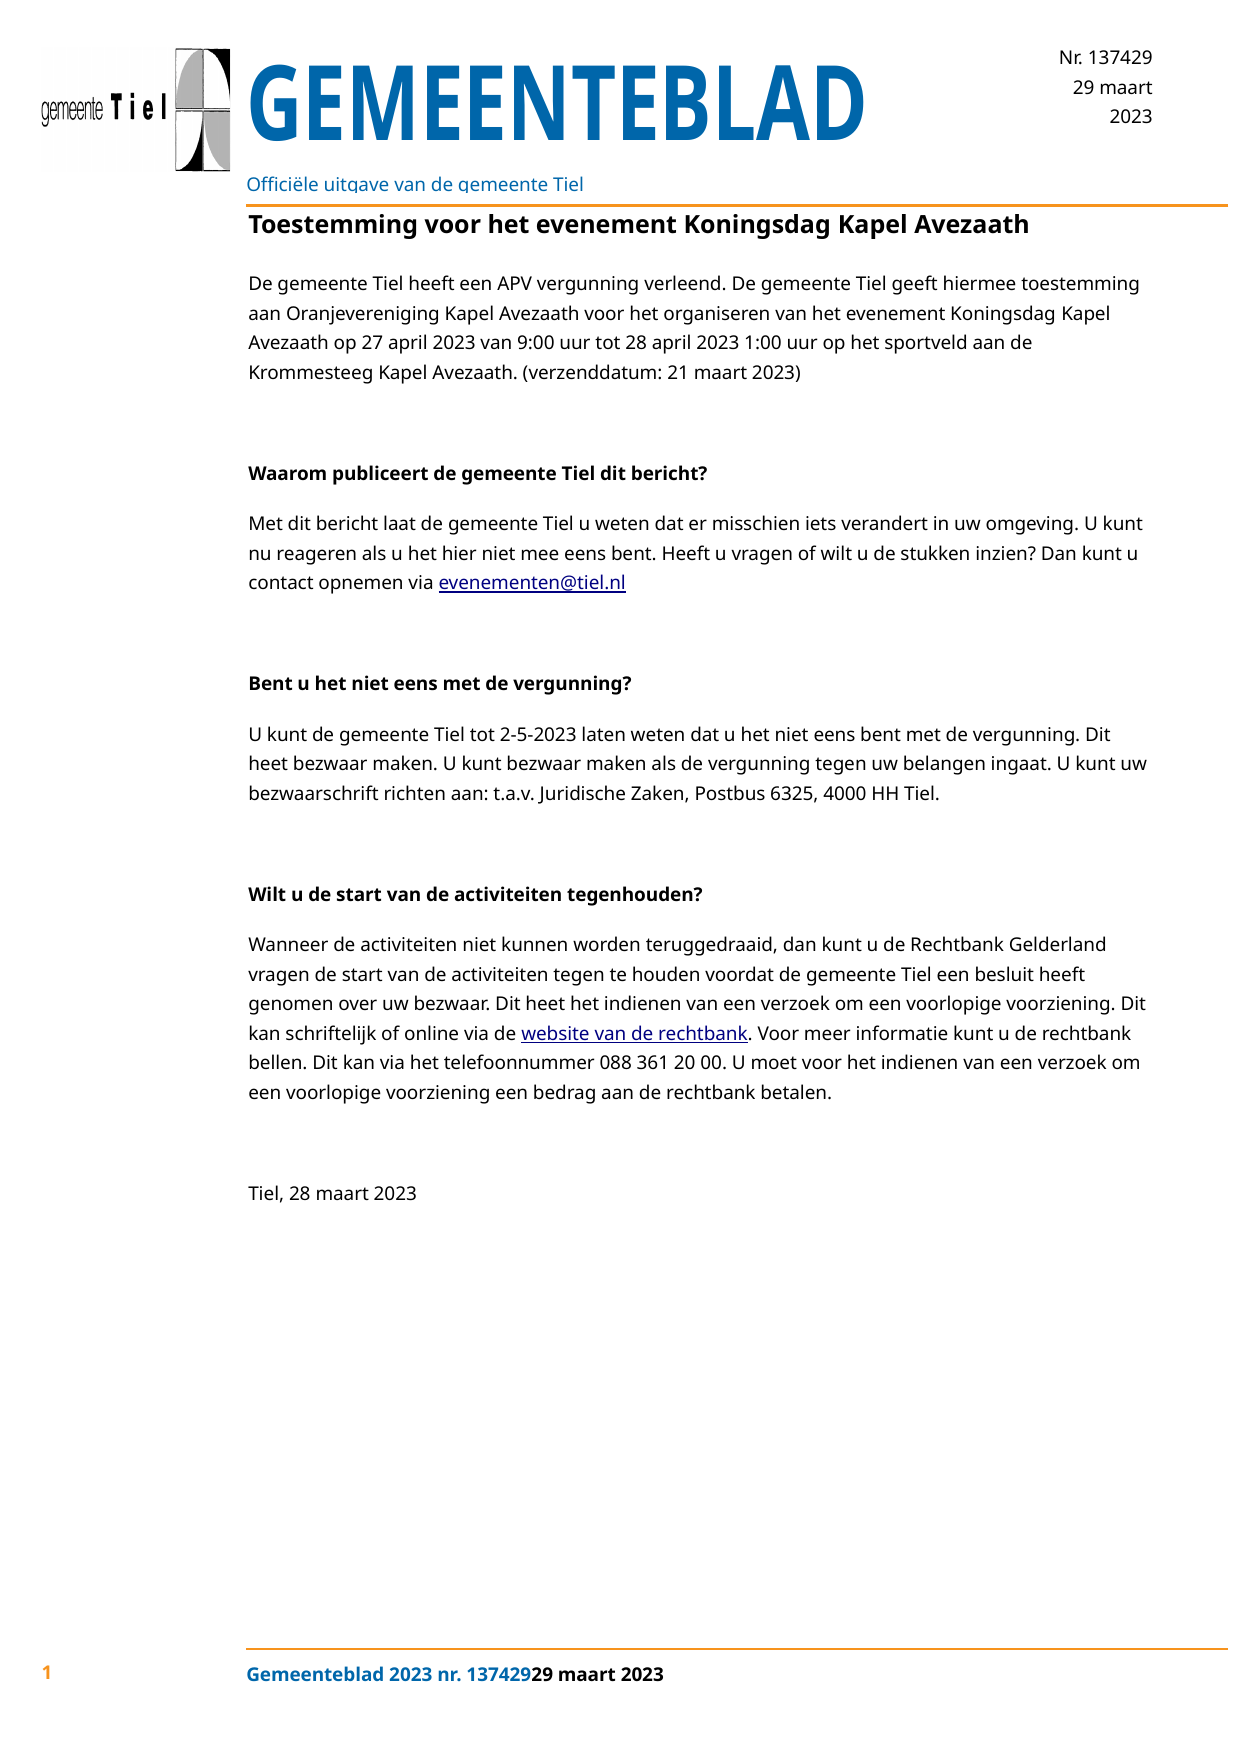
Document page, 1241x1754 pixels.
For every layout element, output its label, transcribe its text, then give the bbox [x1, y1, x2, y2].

text De gemeente Tiel heeft een APV vergunning verleend. De gemeente Tiel geeft hiermee toestemming aan Oranjevereniging Kapel Avezaath voor het organiseren van het evenement Koningsdag Kapel Avezaath op 27 april 2023 van 9:00 uur tot 28 april 2023 1:00 uur op het sportveld aan de Krommesteeg Kapel Avezaath. (verzenddatum: 21 maart 2023) [248, 270, 1152, 385]
text Toestemming voor het evenement Koningsdag Kapel Avezaath [248, 207, 1152, 241]
picture [41, 47, 231, 172]
text U kunt de gemeente Tiel tot 2-5-2023 laten weten dat u het niet eens bent met de vergunning. Dit heet bezwaar maken. U kunt bezwaar maken als de vergunning tegen uw belangen ingaat. U kunt uw bezwaarschrift richten aan: t.a.v. Juridische Zaken, Postbus 6325, 4000 HH Tiel. [248, 721, 1152, 806]
text Waarom publiceert de gemeente Tiel dit bericht? [248, 460, 1152, 486]
text Wanneer de activiteiten niet kunnen worden teruggedraaid, dan kunt u de Rechtbank Gelderland vragen de start van de activiteiten tegen te houden voordat de gemeente Tiel een besluit heeft genomen over uw bezwaar. Dit heet het indienen van een verzoek om een voorlopige voorziening. Dit kan schriftelijk of online via de website van de rechtbank. Voor meer informatie kunt u de rechtbank bellen. Dit kan via het telefoonnummer 088 361 20 00. U moet voor het indienen van een verzoek om een voorlopige voorziening een bedrag aan de rechtbank betalen. [248, 931, 1152, 1105]
text Wilt u de start van de activiteiten tegenhouden? [248, 881, 1152, 906]
text Bent u het niet eens met de vergunning? [248, 670, 1152, 696]
text Met dit bericht laat de gemeente Tiel u weten dat er misschien iets verandert in uw omgeving. U kunt nu reageren als u het hier niet mee eens bent. Heeft u vragen of wilt u de stukken inzien? Dan kunt u contact opnemen via evenementen@tiel.nl [248, 510, 1152, 595]
text Tiel, 28 maart 2023 [248, 1180, 1152, 1206]
